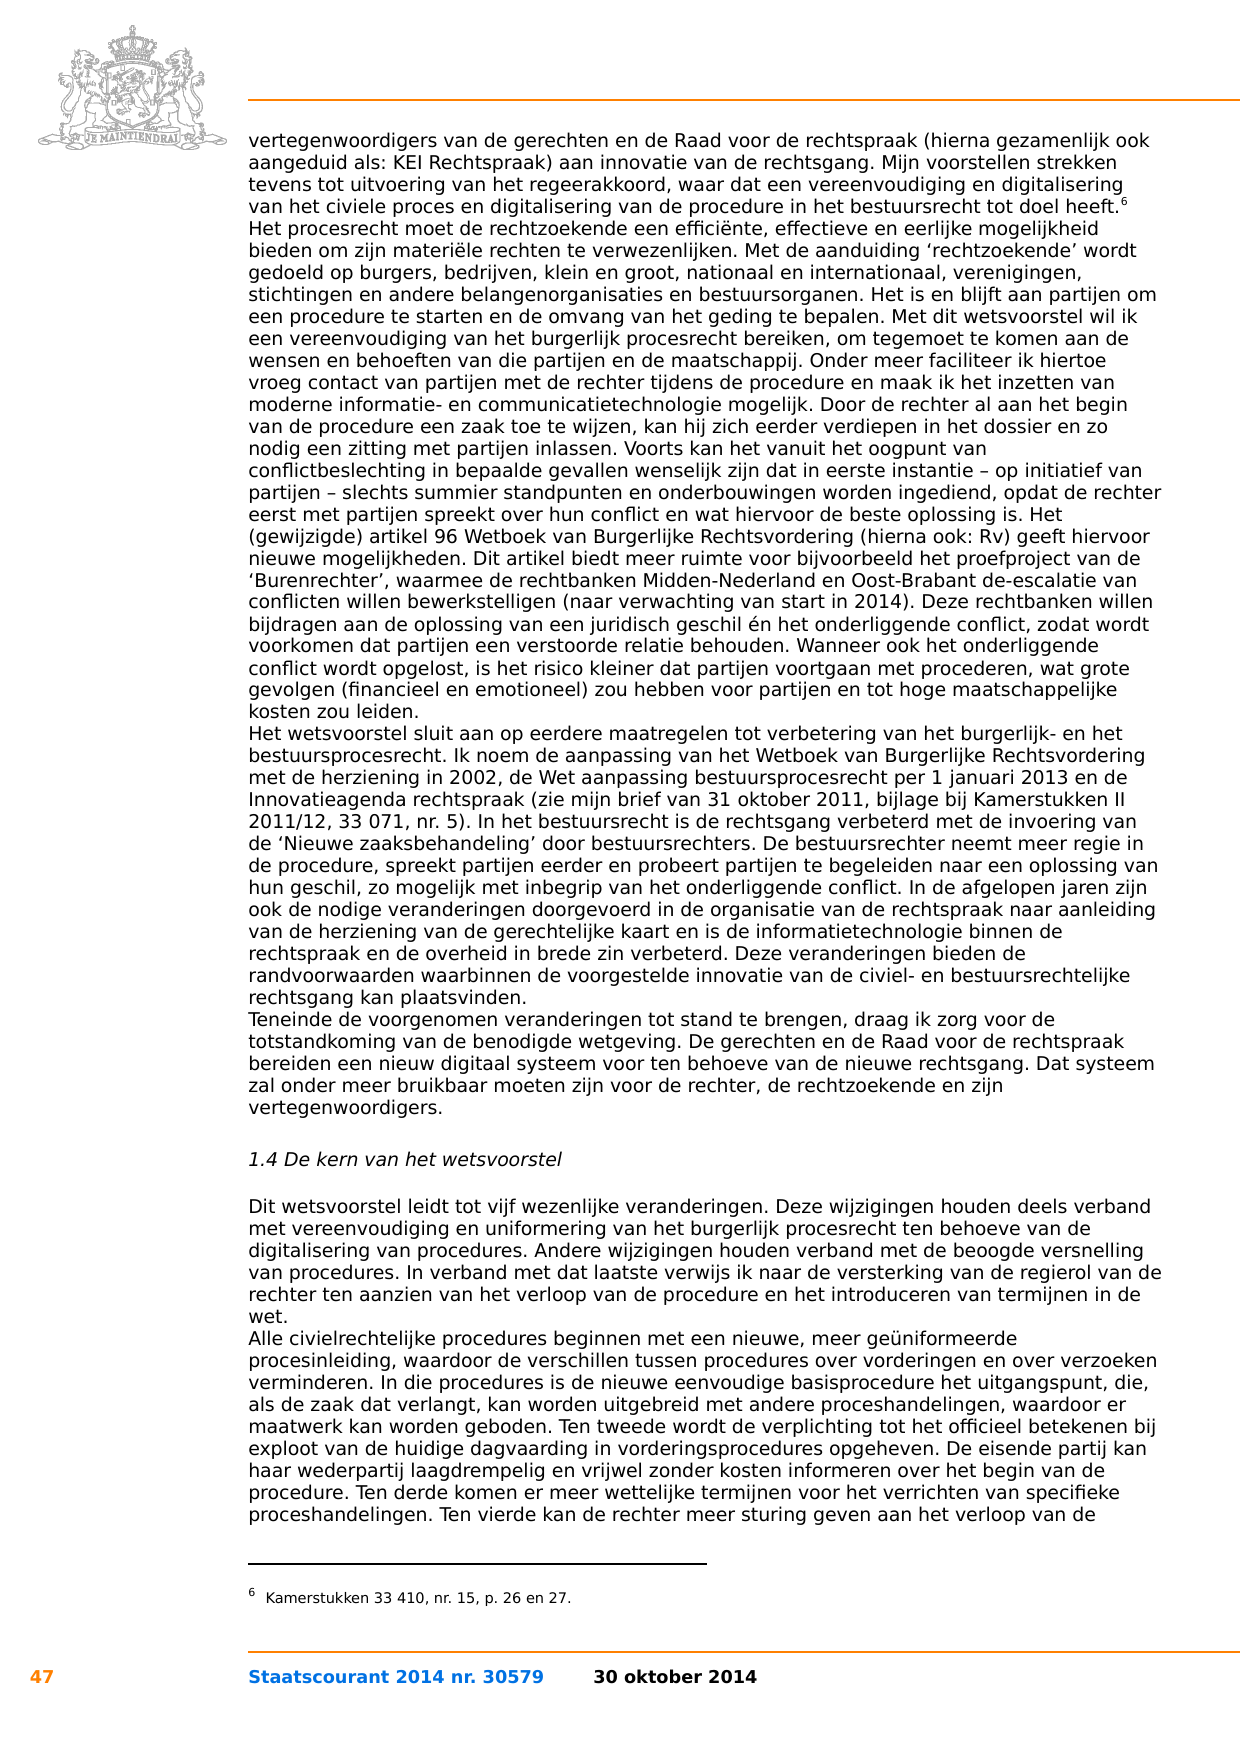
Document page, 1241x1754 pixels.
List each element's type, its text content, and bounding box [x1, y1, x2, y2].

text Teneinde de voorgenomen veranderingen tot stand te brengen, draag ik zorg voor de totstandkoming van de benodigde wetgeving. De gerechten en de Raad voor de rechtspraak bereiden een nieuw digitaal systeem voor ten behoeve van de nieuwe rechtsgang. Dat systeem zal onder meer bruikbaar moeten zijn voor de rechter, de rechtzoekende en zijn vertegenwoordigers. [248, 1009, 1163, 1119]
picture [38, 25, 227, 150]
subtitle 1.4 De kern van het wetsvoorstel [248, 1149, 1163, 1171]
text Alle civielrechtelijke procedures beginnen met een nieuwe, meer geüniformeerde procesinleiding, waardoor de verschillen tussen procedures over vorderingen en over verzoeken verminderen. In die procedures is de nieuwe eenvoudige basisprocedure het uitgangspunt, die, als de zaak dat verlangt, kan worden uitgebreid met andere proceshandelingen, waardoor er maatwerk kan worden geboden. Ten tweede wordt de verplichting tot het officieel betekenen bij exploot van de huidige dagvaarding in vorderingsprocedures opgeheven. De eisende partij kan haar wederpartij laagdrempelig en vrijwel zonder kosten informeren over het begin van de procedure. Ten derde komen er meer wettelijke termijnen voor het verrichten van specifieke proceshandelingen. Ten vierde kan de rechter meer sturing geven aan het verloop van de [248, 1328, 1163, 1526]
text Het procesrecht moet de rechtzoekende een efficiënte, effectieve en eerlijke mogelijkheid bieden om zijn materiële rechten te verwezenlijken. Met de aanduiding ‘rechtzoekende’ wordt gedoeld op burgers, bedrijven, klein en groot, nationaal en internationaal, verenigingen, stichtingen en andere belangenorganisaties en bestuursorganen. Het is en blijft aan partijen om een procedure te starten en de omvang van het geding te bepalen. Met dit wetsvoorstel wil ik een vereenvoudiging van het burgerlijk procesrecht bereiken, om tegemoet te komen aan de wensen en behoeften van die partijen en de maatschappij. Onder meer faciliteer ik hiertoe vroeg contact van partijen met de rechter tijdens de procedure en maak ik het inzetten van moderne informatie- en communicatietechnologie mogelijk. Door de rechter al aan het begin van de procedure een zaak toe te wijzen, kan hij zich eerder verdiepen in het dossier en zo nodig een zitting met partijen inlassen. Voorts kan het vanuit het oogpunt van conflictbeslechting in bepaalde gevallen wenselijk zijn dat in eerste instantie – op initiatief van partijen – slechts summier standpunten en onderbouwingen worden ingediend, opdat de rechter eerst met partijen spreekt over hun conflict en wat hiervoor de beste oplossing is. Het (gewijzigde) artikel 96 Wetboek van Burgerlijke Rechtsvordering (hierna ook: Rv) geeft hiervoor nieuwe mogelijkheden. Dit artikel biedt meer ruimte voor bijvoorbeeld het proefproject van de ‘Burenrechter’, waarmee de rechtbanken Midden-Nederland en Oost-Brabant de-escalatie van conflicten willen bewerkstelligen (naar verwachting van start in 2014). Deze rechtbanken willen bijdragen aan de oplossing van een juridisch geschil én het onderliggende conflict, zodat wordt voorkomen dat partijen een verstoorde relatie behouden. Wanneer ook het onderliggende conflict wordt opgelost, is het risico kleiner dat partijen voortgaan met procederen, wat grote gevolgen (financieel en emotioneel) zou hebben voor partijen en tot hoge maatschappelijke kosten zou leiden. [248, 218, 1163, 723]
text vertegenwoordigers van de gerechten en de Raad voor de rechtspraak (hierna gezamenlijk ook aangeduid als: KEI Rechtspraak) aan innovatie van de rechtsgang. Mijn voorstellen strekken tevens tot uitvoering van het regeerakkoord, waar dat een vereenvoudiging en digitalisering van het civiele proces en digitalisering van de procedure in het bestuursrecht tot doel heeft. [248, 130, 1163, 218]
text Kamerstukken 33 410, nr. 15, p. 26 en 27. [248, 1586, 1163, 1608]
text Het wetsvoorstel sluit aan op eerdere maatregelen tot verbetering van het burgerlijk- en het bestuursprocesrecht. Ik noem de aanpassing van het Wetboek van Burgerlijke Rechtsvordering met de herziening in 2002, de Wet aanpassing bestuursprocesrecht per 1 januari 2013 en de Innovatieagenda rechtspraak (zie mijn brief van 31 oktober 2011, bijlage bij Kamerstukken II 2011/12, 33 071, nr. 5). In het bestuursrecht is de rechtsgang verbeterd met de invoering van de ‘Nieuwe zaaksbehandeling’ door bestuursrechters. De bestuursrechter neemt meer regie in de procedure, spreekt partijen eerder en probeert partijen te begeleiden naar een oplossing van hun geschil, zo mogelijk met inbegrip van het onderliggende conflict. In de afgelopen jaren zijn ook de nodige veranderingen doorgevoerd in de organisatie van de rechtspraak naar aanleiding van de herziening van de gerechtelijke kaart en is de informatietechnologie binnen de rechtspraak en de overheid in brede zin verbeterd. Deze veranderingen bieden de randvoorwaarden waarbinnen de voorgestelde innovatie van de civiel- en bestuursrechtelijke rechtsgang kan plaatsvinden. [248, 723, 1163, 1009]
text Dit wetsvoorstel leidt tot vijf wezenlijke veranderingen. Deze wijzigingen houden deels verband met vereenvoudiging en uniformering van het burgerlijk procesrecht ten behoeve van de digitalisering van procedures. Andere wijzigingen houden verband met de beoogde versnelling van procedures. In verband met dat laatste verwijs ik naar de versterking van de regierol van de rechter ten aanzien van het verloop van de procedure en het introduceren van termijnen in de wet. [248, 1196, 1163, 1328]
